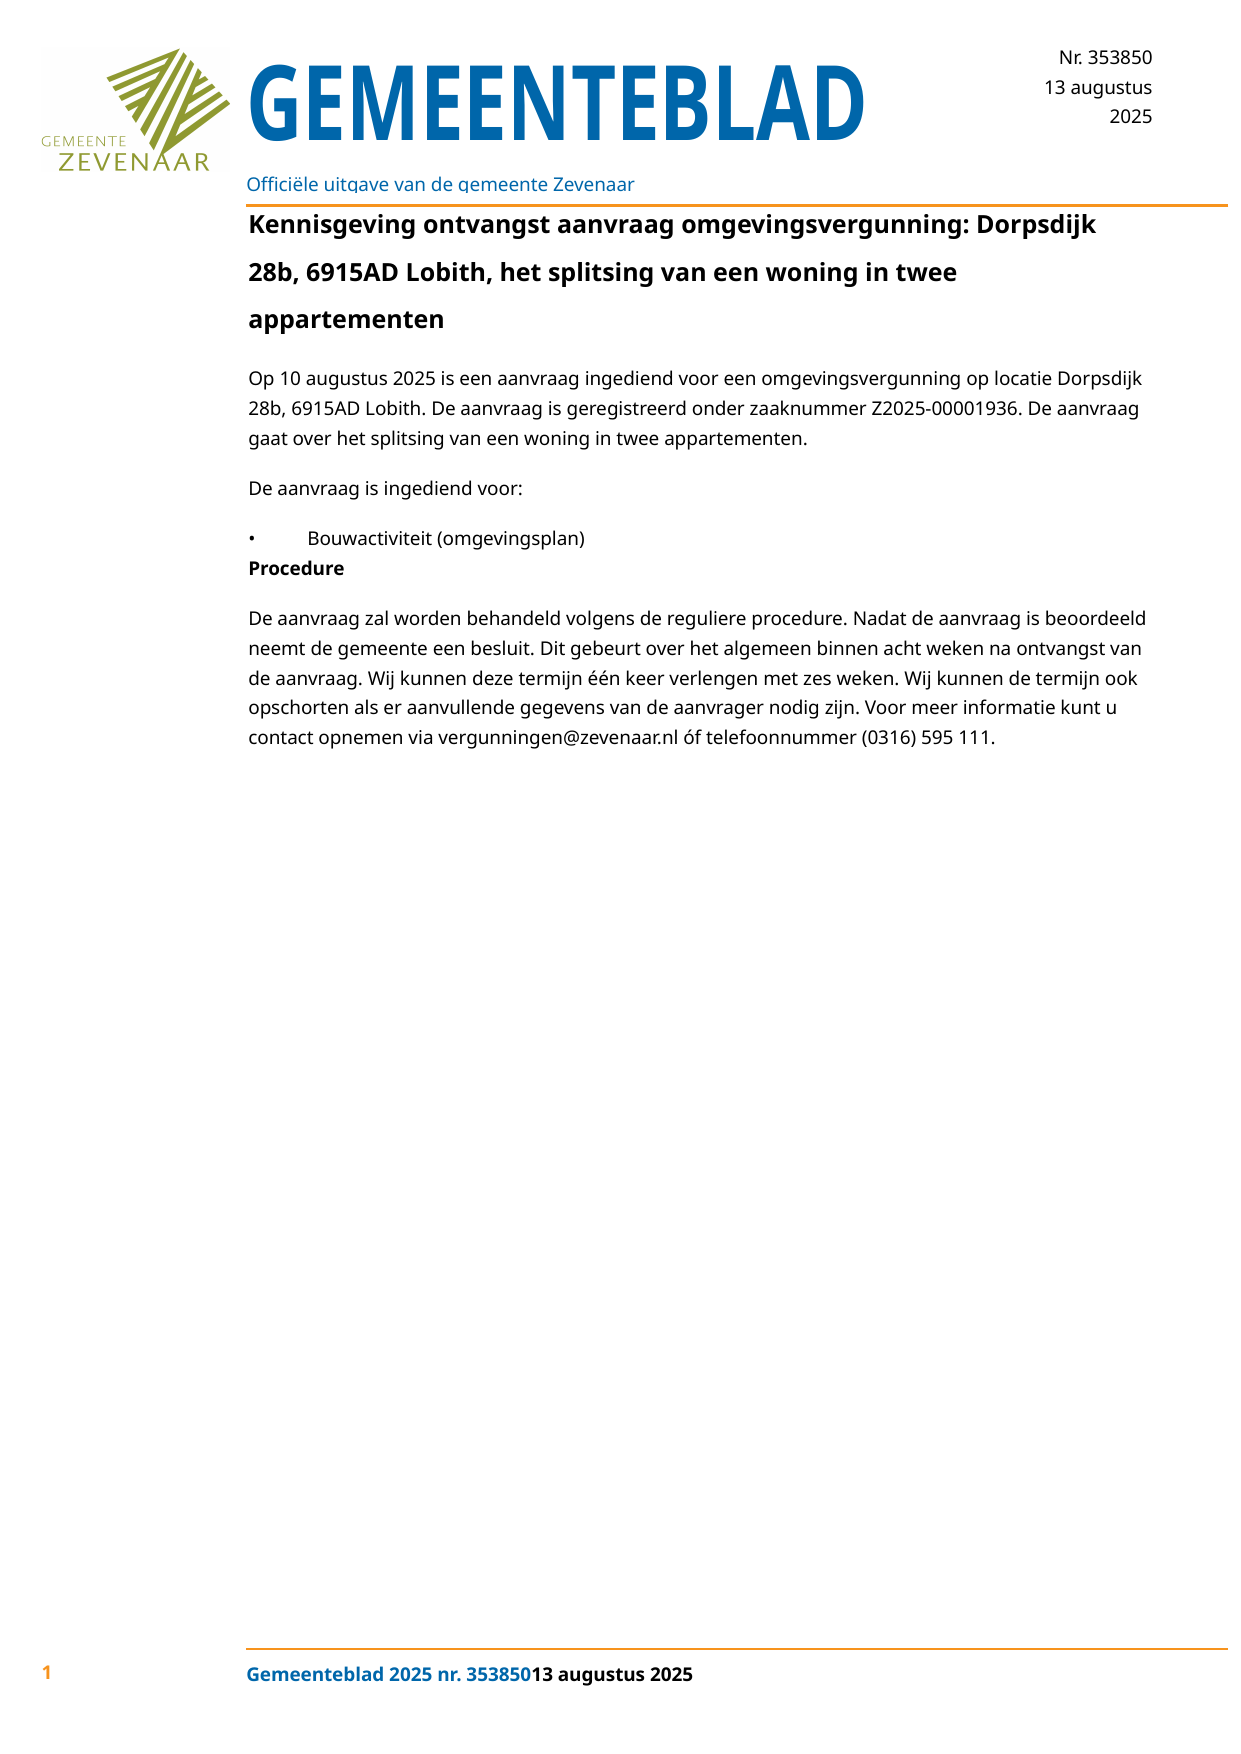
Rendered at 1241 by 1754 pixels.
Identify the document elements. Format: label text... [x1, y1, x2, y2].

picture [41, 47, 231, 172]
text Op 10 augustus 2025 is een aanvraag ingediend voor een omgevingsvergunning op locatie Dorpsdijk 28b, 6915AD Lobith. De aanvraag is geregistreerd onder zaaknummer Z2025-00001936. De aanvraag gaat over het splitsing van een woning in twee appartementen. [248, 366, 1152, 450]
text De aanvraag zal worden behandeld volgens de reguliere procedure. Nadat de aanvraag is beoordeeld neemt de gemeente een besluit. Dit gebeurt over het algemeen binnen acht weken na ontvangst van de aanvraag. Wij kunnen deze termijn één keer verlengen met zes weken. Wij kunnen de termijn ook opschorten als er aanvullende gegevens van de aanvrager nodig zijn. Voor meer informatie kunt u contact opnemen via vergunningen@zevenaar.nl óf telefoonnummer (0316) 595 111. [248, 606, 1152, 749]
text De aanvraag is ingediend voor: [248, 475, 1152, 501]
text Procedure [248, 555, 1152, 581]
list Bouwactiviteit (omgevingsplan) [248, 526, 1152, 551]
text Kennisgeving ontvangst aanvraag omgevingsvergunning: Dorpsdijk 28b, 6915AD Lobith, het splitsing van een woning in twee appartementen [248, 207, 1152, 336]
